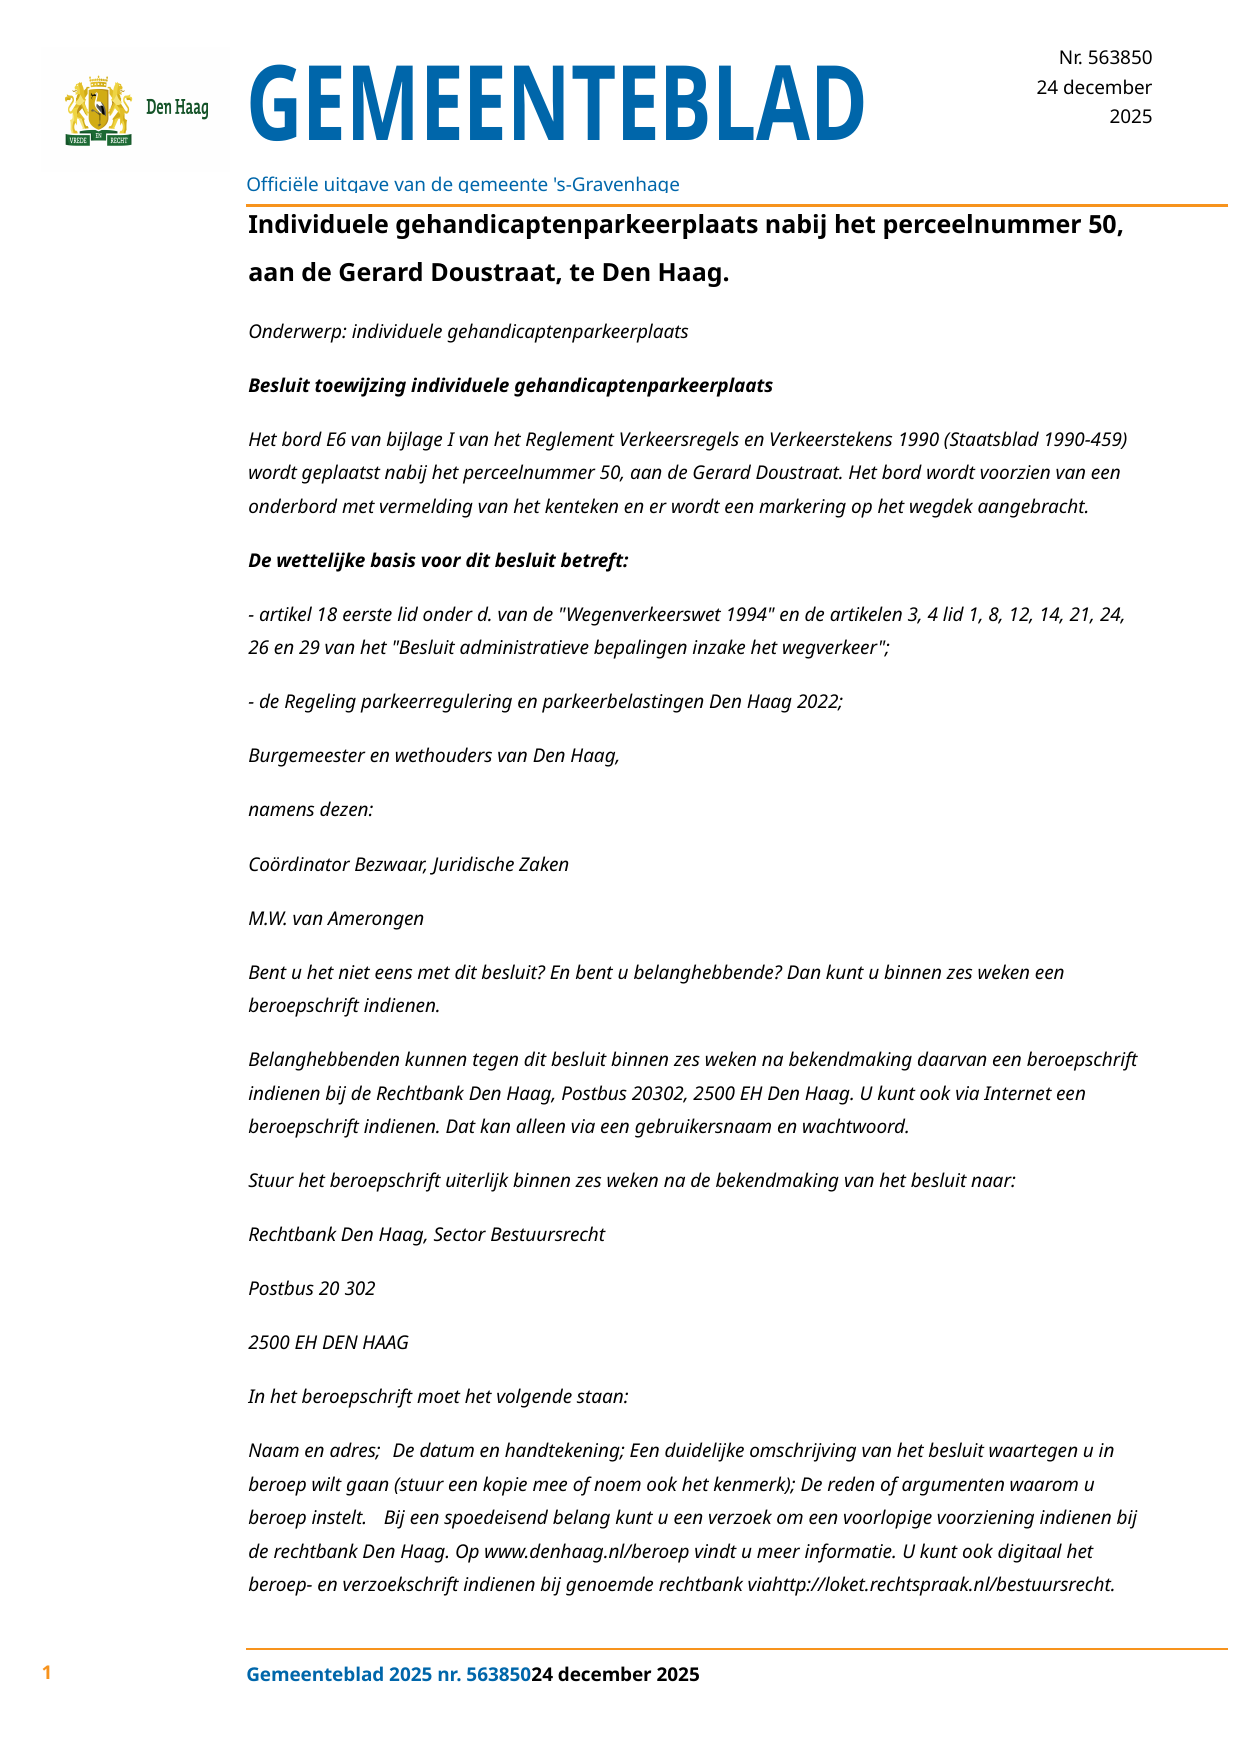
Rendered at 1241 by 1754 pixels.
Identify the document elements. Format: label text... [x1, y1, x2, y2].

text Bent u het niet eens met dit besluit? En bent u belanghebbende? Dan kunt u binnen zes weken een beroepschrift indienen. [248, 959, 1152, 1018]
text Burgemeester en wethouders van Den Haag, [248, 743, 1152, 768]
text Postbus 20 302 [248, 1275, 1152, 1301]
text In het beroepschrift moet het volgende staan: [248, 1383, 1152, 1409]
text Naam en adres; De datum en handtekening; Een duidelijke omschrijving van het besluit waartegen u in beroep wilt gaan (stuur een kopie mee of noem ook het kenmerk); De reden of argumenten waarom u beroep instelt. Bij een spoedeisend belang kunt u een verzoek om een voorlopige voorziening indienen bij de rechtbank Den Haag. Op www.denhaag.nl/beroep vindt u meer informatie. U kunt ook digitaal het beroep- en verzoekschrift indienen bij genoemde rechtbank viahttp://loket.rechtspraak.nl/bestuursrecht. [248, 1438, 1152, 1597]
text De wettelijke basis voor dit besluit betreft: [248, 547, 1152, 573]
text namens dezen: [248, 797, 1152, 822]
text Coördinator Bezwaar, Juridische Zaken [248, 851, 1152, 876]
text Belanghebbenden kunnen tegen dit besluit binnen zes weken na bekendmaking daarvan een beroepschrift indienen bij de Rechtbank Den Haag, Postbus 20302, 2500 EH Den Haag. U kunt ook via Internet een beroepschrift indienen. Dat kan alleen via een gebruikersnaam en wachtwoord. [248, 1046, 1152, 1139]
text Rechtbank Den Haag, Sector Bestuursrecht [248, 1221, 1152, 1247]
text M.W. van Amerongen [248, 905, 1152, 931]
text Onderwerp: individuele gehandicaptenparkeerplaats [248, 318, 1152, 344]
text Besluit toewijzing individuele gehandicaptenparkeerplaats [248, 372, 1152, 398]
text - artikel 18 eerste lid onder d. van de "Wegenverkeerswet 1994" en de artikelen 3, 4 lid 1, 8, 12, 14, 21, 24, 26 en 29 van het "Besluit administratieve bepalingen inzake het wegverkeer"; [248, 601, 1152, 660]
text Het bord E6 van bijlage I van het Reglement Verkeersregels en Verkeerstekens 1990 (Staatsblad 1990-459) wordt geplaatst nabij het perceelnummer 50, aan de Gerard Doustraat. Het bord wordt voorzien van een onderbord met vermelding van het kenteken en er wordt een markering op het wegdek aangebracht. [248, 426, 1152, 519]
text Individuele gehandicaptenparkeerplaats nabij het perceelnummer 50, aan de Gerard Doustraat, te Den Haag. [248, 207, 1152, 288]
text 2500 EH DEN HAAG [248, 1329, 1152, 1355]
text Stuur het beroepschrift uiterlijk binnen zes weken na de bekendmaking van het besluit naar: [248, 1167, 1152, 1193]
text - de Regeling parkeerregulering en parkeerbelastingen Den Haag 2022; [248, 688, 1152, 714]
picture [41, 47, 231, 172]
